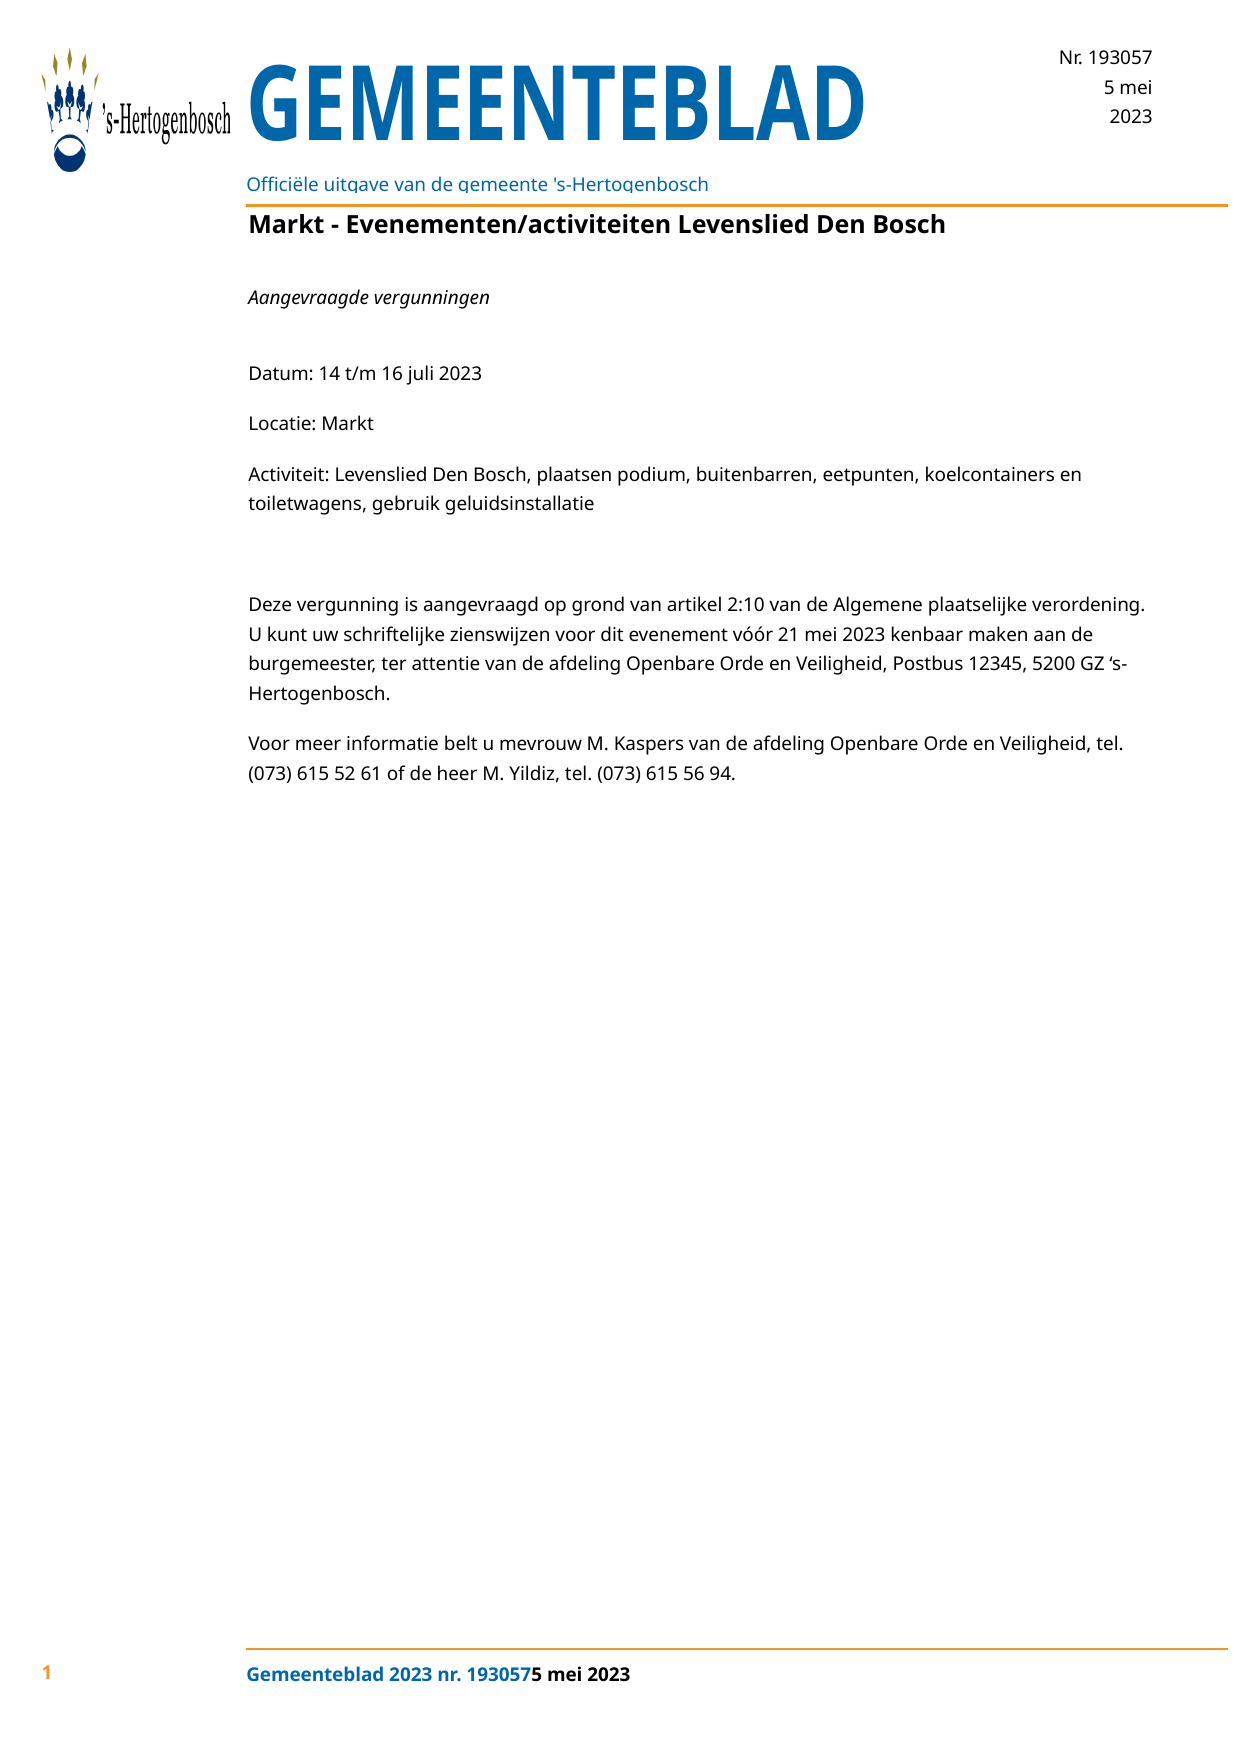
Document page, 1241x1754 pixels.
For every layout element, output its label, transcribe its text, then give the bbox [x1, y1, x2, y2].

text Voor meer informatie belt u mevrouw M. Kaspers van de afdeling Openbare Orde en Veiligheid, tel. (073) 615 52 61 of de heer M. Yildiz, tel. (073) 615 56 94. [248, 730, 1152, 786]
text Datum: 14 t/m 16 juli 2023 [248, 360, 1152, 386]
text Activiteit: Levenslied Den Bosch, plaatsen podium, buitenbarren, eetpunten, koelcontainers en toiletwagens, gebruik geluidsinstallatie [248, 461, 1152, 516]
text Markt - Evenementen/activiteiten Levenslied Den Bosch [248, 207, 1152, 241]
picture [41, 47, 231, 172]
text Aangevraagde vergunningen [248, 284, 1152, 309]
text Deze vergunning is aangevraagd op grond van artikel 2:10 van de Algemene plaatselijke verordening. U kunt uw schriftelijke zienswijzen voor dit evenement vóór 21 mei 2023 kenbaar maken aan de burgemeester, ter attentie van de afdeling Openbare Orde en Veiligheid, Postbus 12345, 5200 GZ ‘s-Hertogenbosch. [248, 591, 1152, 706]
text Locatie: Markt [248, 410, 1152, 436]
